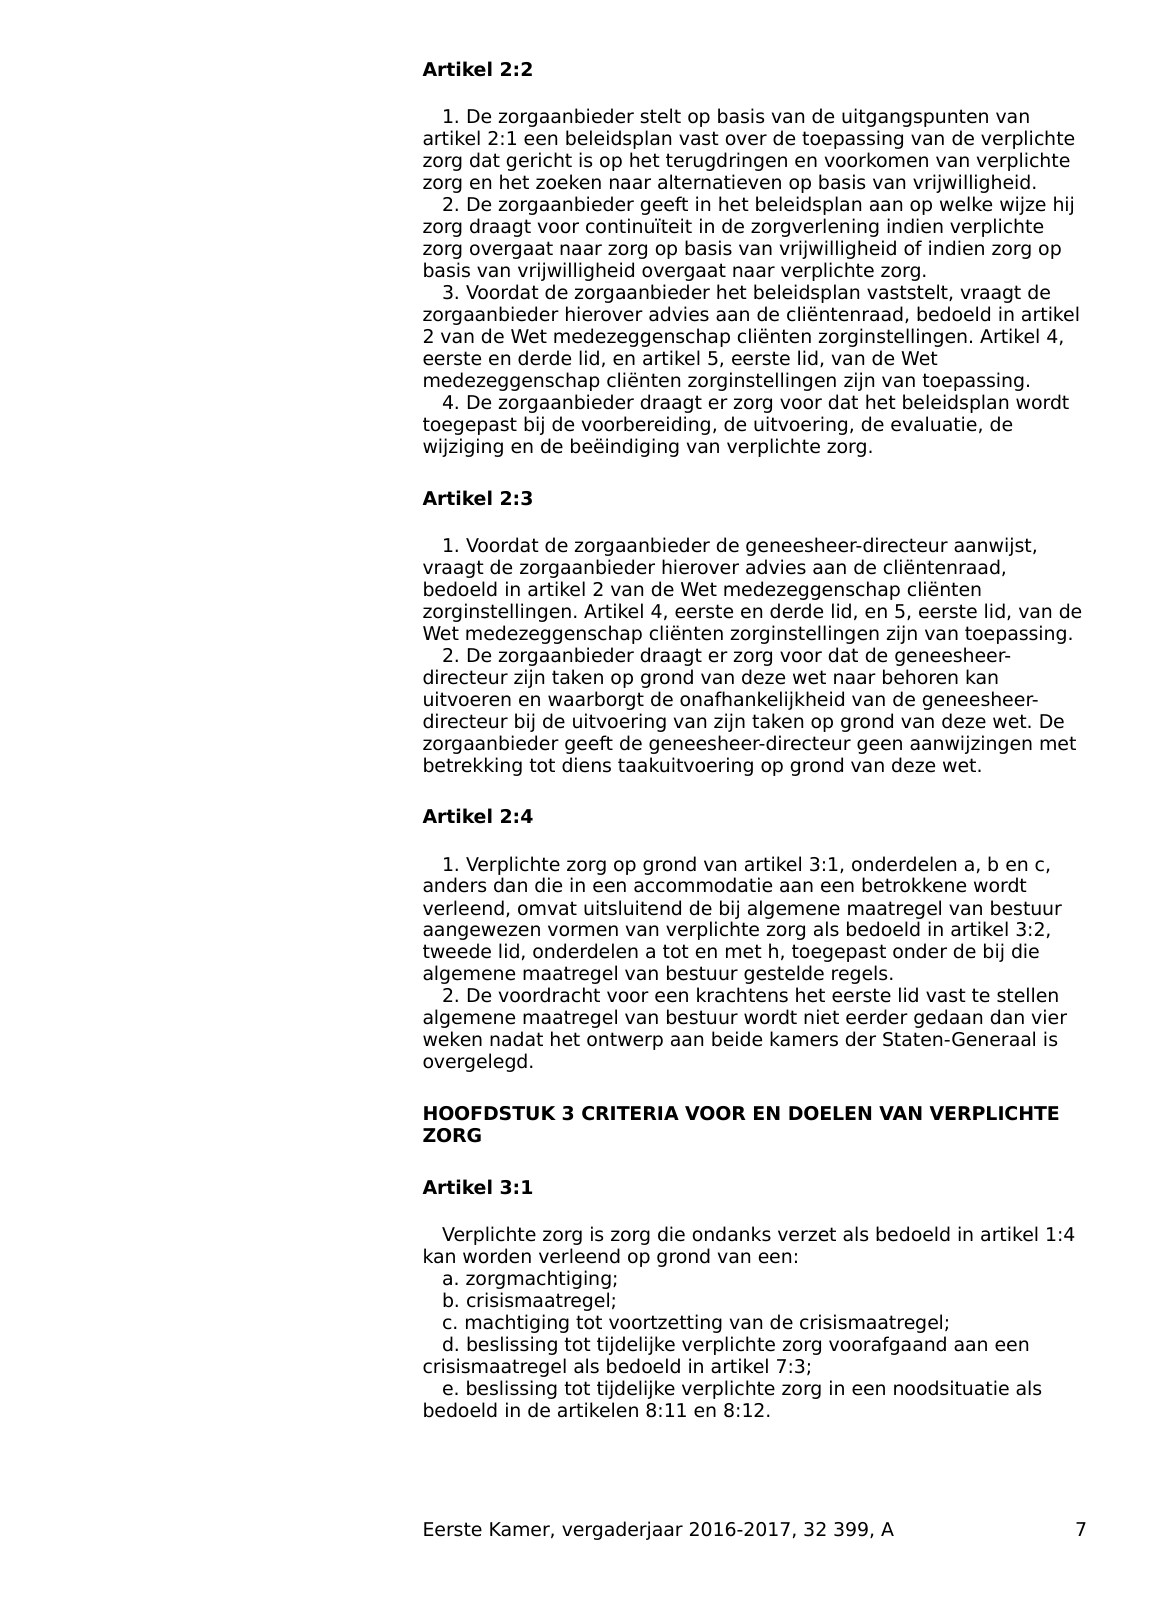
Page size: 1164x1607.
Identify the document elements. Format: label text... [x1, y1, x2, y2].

text 3. Voordat de zorgaanbieder het beleidsplan vaststelt, vraagt de zorgaanbieder hierover advies aan de cliëntenraad, bedoeld in artikel 2 van de Wet medezeggenschap cliënten zorginstellingen. Artikel 4, eerste en derde lid, en artikel 5, eerste lid, van de Wet medezeggenschap cliënten zorginstellingen zijn van toepassing. [422, 282, 1087, 392]
text 2. De zorgaanbieder draagt er zorg voor dat de geneesheer-directeur zijn taken op grond van deze wet naar behoren kan uitvoeren en waarborgt de onafhankelijkheid van de geneesheer-directeur bij de uitvoering van zijn taken op grond van deze wet. De zorgaanbieder geeft de geneesheer-directeur geen aanwijzingen met betrekking tot diens taakuitvoering op grond van deze wet. [422, 644, 1087, 776]
text 1. Voordat de zorgaanbieder de geneesheer-directeur aanwijst, vraagt de zorgaanbieder hierover advies aan de cliëntenraad, bedoeld in artikel 2 van de Wet medezeggenschap cliënten zorginstellingen. Artikel 4, eerste en derde lid, en 5, eerste lid, van de Wet medezeggenschap cliënten zorginstellingen zijn van toepassing. [422, 535, 1087, 644]
text 2. De zorgaanbieder geeft in het beleidsplan aan op welke wijze hij zorg draagt voor continuïteit in de zorgverlening indien verplichte zorg overgaat naar zorg op basis van vrijwilligheid of indien zorg op basis van vrijwilligheid overgaat naar verplichte zorg. [422, 194, 1087, 282]
text e. beslissing tot tijdelijke verplichte zorg in een noodsituatie als bedoeld in de artikelen 8:11 en 8:12. [422, 1378, 1087, 1422]
text 1. Verplichte zorg op grond van artikel 3:1, onderdelen a, b en c, anders dan die in een accommodatie aan een betrokkene wordt verleend, omvat uitsluitend de bij algemene maatregel van bestuur aangewezen vormen van verplichte zorg als bedoeld in artikel 3:2, tweede lid, onderdelen a tot en met h, toegepast onder de bij die algemene maatregel van bestuur gestelde regels. [422, 853, 1087, 985]
subtitle HOOFDSTUK 3 CRITERIA VOOR EN DOELEN VAN VERPLICHTE ZORG [422, 1103, 1087, 1147]
subtitle Artikel 2:3 [422, 488, 1087, 510]
subtitle Artikel 3:1 [422, 1177, 1087, 1199]
text 2. De voordracht voor een krachtens het eerste lid vast te stellen algemene maatregel van bestuur wordt niet eerder gedaan dan vier weken nadat het ontwerp aan beide kamers der Staten-Generaal is overgelegd. [422, 985, 1087, 1073]
text a. zorgmachtiging; [422, 1268, 1087, 1290]
text 4. De zorgaanbieder draagt er zorg voor dat het beleidsplan wordt toegepast bij de voorbereiding, de uitvoering, de evaluatie, de wijziging en de beëindiging van verplichte zorg. [422, 392, 1087, 458]
text b. crisismaatregel; [422, 1290, 1087, 1312]
text Verplichte zorg is zorg die ondanks verzet als bedoeld in artikel 1:4 kan worden verleend op grond van een: [422, 1224, 1087, 1268]
subtitle Artikel 2:4 [422, 806, 1087, 828]
text c. machtiging tot voortzetting van de crisismaatregel; [422, 1312, 1087, 1334]
subtitle Artikel 2:2 [422, 59, 1087, 81]
text 1. De zorgaanbieder stelt op basis van de uitgangspunten van artikel 2:1 een beleidsplan vast over de toepassing van de verplichte zorg dat gericht is op het terugdringen en voorkomen van verplichte zorg en het zoeken naar alternatieven op basis van vrijwilligheid. [422, 106, 1087, 194]
text d. beslissing tot tijdelijke verplichte zorg voorafgaand aan een crisismaatregel als bedoeld in artikel 7:3; [422, 1334, 1087, 1378]
